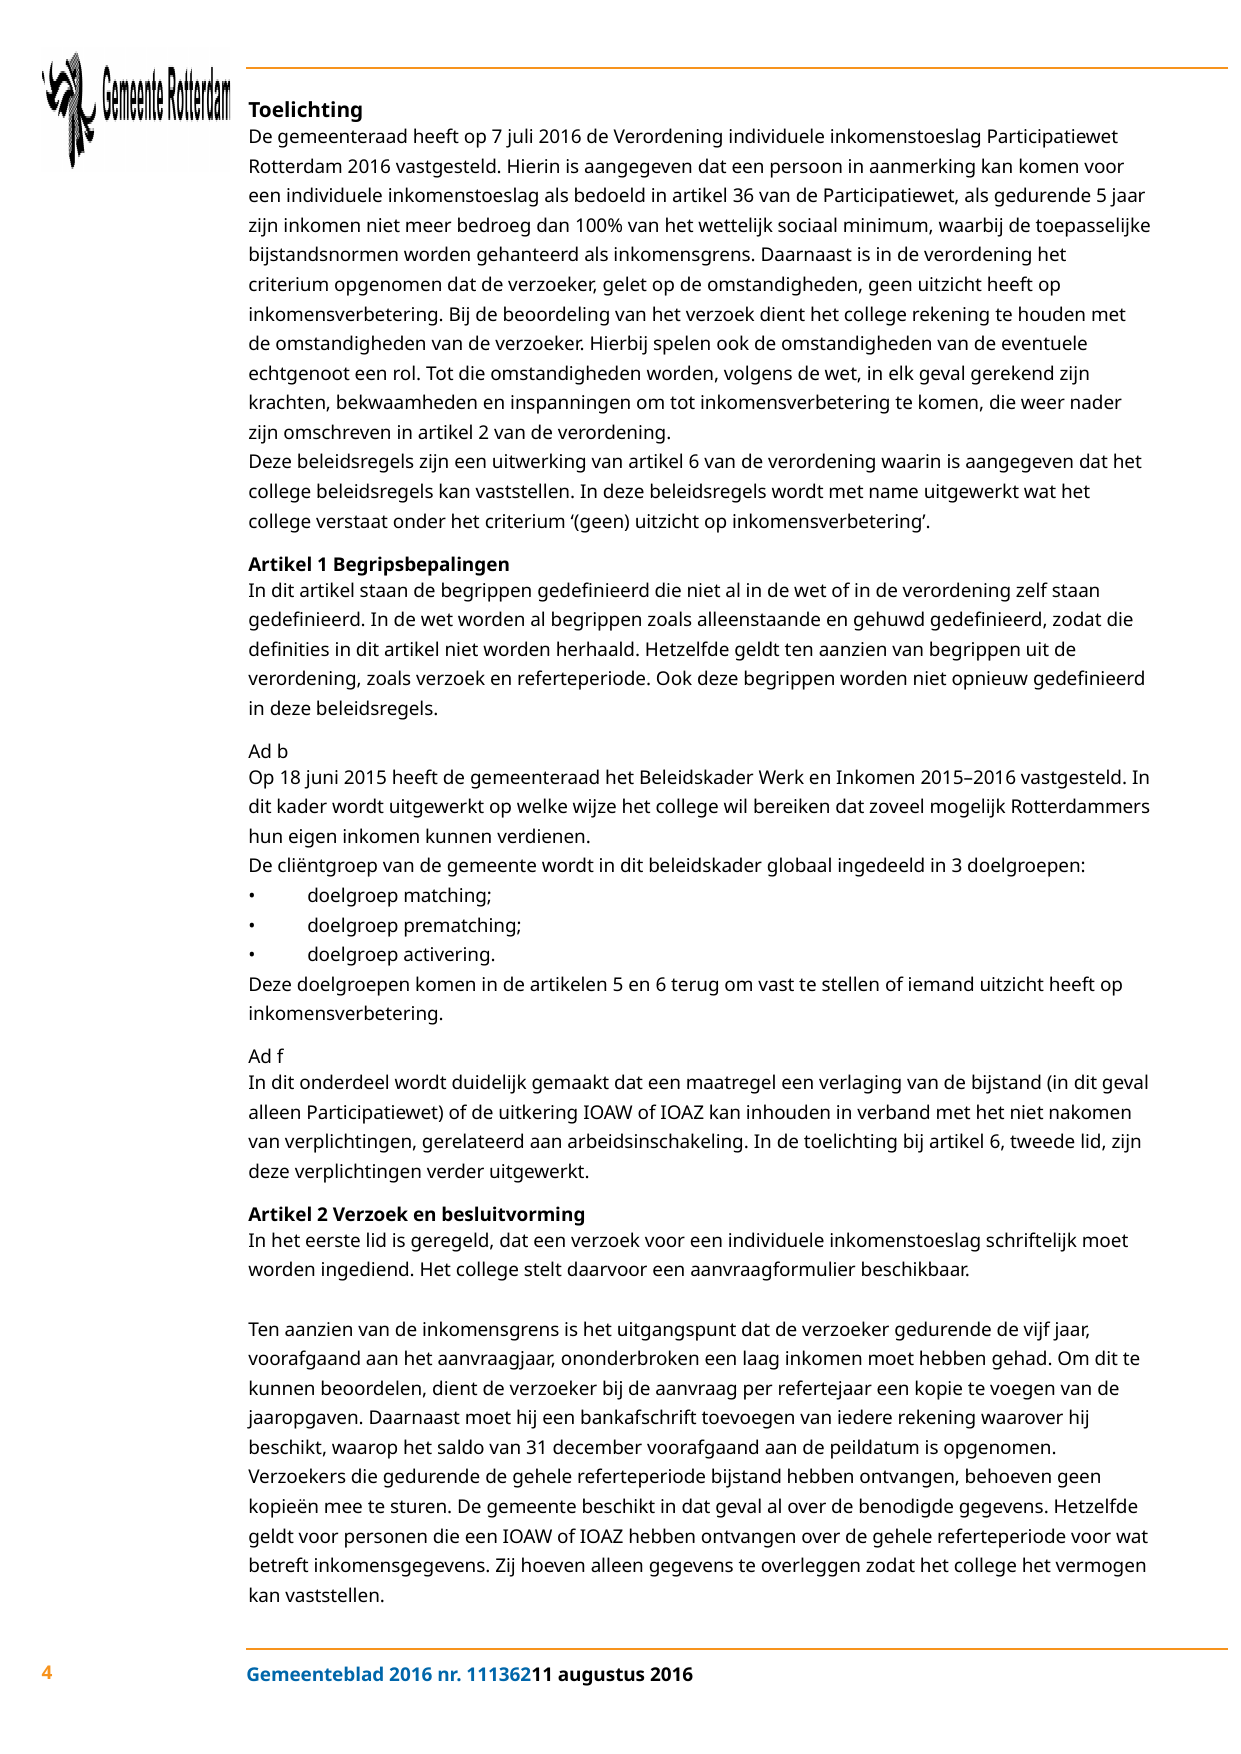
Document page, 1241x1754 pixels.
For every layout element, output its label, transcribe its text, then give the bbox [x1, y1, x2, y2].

text Ad b [248, 738, 1152, 764]
text Deze beleidsregels zijn een uitwerking van artikel 6 van de verordening waarin is aangegeven dat het college beleidsregels kan vaststellen. In deze beleidsregels wordt met name uitgewerkt wat het college verstaat onder het criterium ‘(geen) uitzicht op inkomensverbetering’. [248, 449, 1152, 534]
text Artikel 1 Begripsbepalingen [248, 551, 1152, 577]
text In dit onderdeel wordt duidelijk gemaakt dat een maatregel een verlaging van de bijstand (in dit geval alleen Participatiewet) of de uitkering IOAW of IOAZ kan inhouden in verband met het niet nakomen van verplichtingen, gerelateerd aan arbeidsinschakeling. In de toelichting bij artikel 6, tweede lid, zijn deze verplichtingen verder uitgewerkt. [248, 1069, 1152, 1184]
text Op 18 juni 2015 heeft de gemeenteraad het Beleidskader Werk en Inkomen 2015–2016 vastgesteld. In dit kader wordt uitgewerkt op welke wijze het college wil bereiken dat zoveel mogelijk Rotterdammers hun eigen inkomen kunnen verdienen. [248, 764, 1152, 849]
list doelgroep matching; [248, 882, 1152, 908]
text Ad f [248, 1044, 1152, 1069]
text In dit artikel staan de begrippen gedefinieerd die niet al in de wet of in de verordening zelf staan gedefinieerd. In de wet worden al begrippen zoals alleenstaande en gehuwd gedefinieerd, zodat die definities in dit artikel niet worden herhaald. Hetzelfde geldt ten aanzien van begrippen uit de verordening, zoals verzoek en referteperiode. Ook deze begrippen worden niet opnieuw gedefinieerd in deze beleidsregels. [248, 577, 1152, 721]
text Deze doelgroepen komen in de artikelen 5 en 6 terug om vast te stellen of iemand uitzicht heeft op inkomensverbetering. [248, 971, 1152, 1026]
picture [41, 47, 231, 172]
text Ten aanzien van de inkomensgrens is het uitgangspunt dat de verzoeker gedurende de vijf jaar, voorafgaand aan het aanvraagjaar, ononderbroken een laag inkomen moet hebben gehad. Om dit te kunnen beoordelen, dient de verzoeker bij de aanvraag per refertejaar een kopie te voegen van de jaaropgaven. Daarnaast moet hij een bankafschrift toevoegen van iedere rekening waarover hij beschikt, waarop het saldo van 31 december voorafgaand aan de peildatum is opgenomen. [248, 1316, 1152, 1460]
text De gemeenteraad heeft op 7 juli 2016 de Verordening individuele inkomenstoeslag Participatiewet Rotterdam 2016 vastgesteld. Hierin is aangegeven dat een persoon in aanmerking kan komen voor een individuele inkomenstoeslag als bedoeld in artikel 36 van de Participatiewet, als gedurende 5 jaar zijn inkomen niet meer bedroeg dan 100% van het wettelijk sociaal minimum, waarbij de toepasselijke bijstandsnormen worden gehanteerd als inkomensgrens. Daarnaast is in de verordening het criterium opgenomen dat de verzoeker, gelet op de omstandigheden, geen uitzicht heeft op inkomensverbetering. Bij de beoordeling van het verzoek dient het college rekening te houden met de omstandigheden van de verzoeker. Hierbij spelen ook de omstandigheden van de eventuele echtgenoot een rol. Tot die omstandigheden worden, volgens de wet, in elk geval gerekend zijn krachten, bekwaamheden en inspanningen om tot inkomensverbetering te komen, die weer nader zijn omschreven in artikel 2 van de verordening. [248, 123, 1152, 445]
text Verzoekers die gedurende de gehele referteperiode bijstand hebben ontvangen, behoeven geen kopieën mee te sturen. De gemeente beschikt in dat geval al over de benodigde gegevens. Hetzelfde geldt voor personen die een IOAW of IOAZ hebben ontvangen over de gehele referteperiode voor wat betreft inkomensgegevens. Zij hoeven alleen gegevens te overleggen zodat het college het vermogen kan vaststellen. [248, 1464, 1152, 1608]
list doelgroep activering. [248, 941, 1152, 967]
text Artikel 2 Verzoek en besluitvorming [248, 1201, 1152, 1227]
text De cliëntgroep van de gemeente wordt in dit beleidskader globaal ingedeeld in 3 doelgroepen: [248, 853, 1152, 878]
list doelgroep prematching; [248, 912, 1152, 938]
text In het eerste lid is geregeld, dat een verzoek voor een individuele inkomenstoeslag schriftelijk moet worden ingediend. Het college stelt daarvoor een aanvraagformulier beschikbaar. [248, 1227, 1152, 1282]
text Toelichting [248, 95, 1152, 123]
